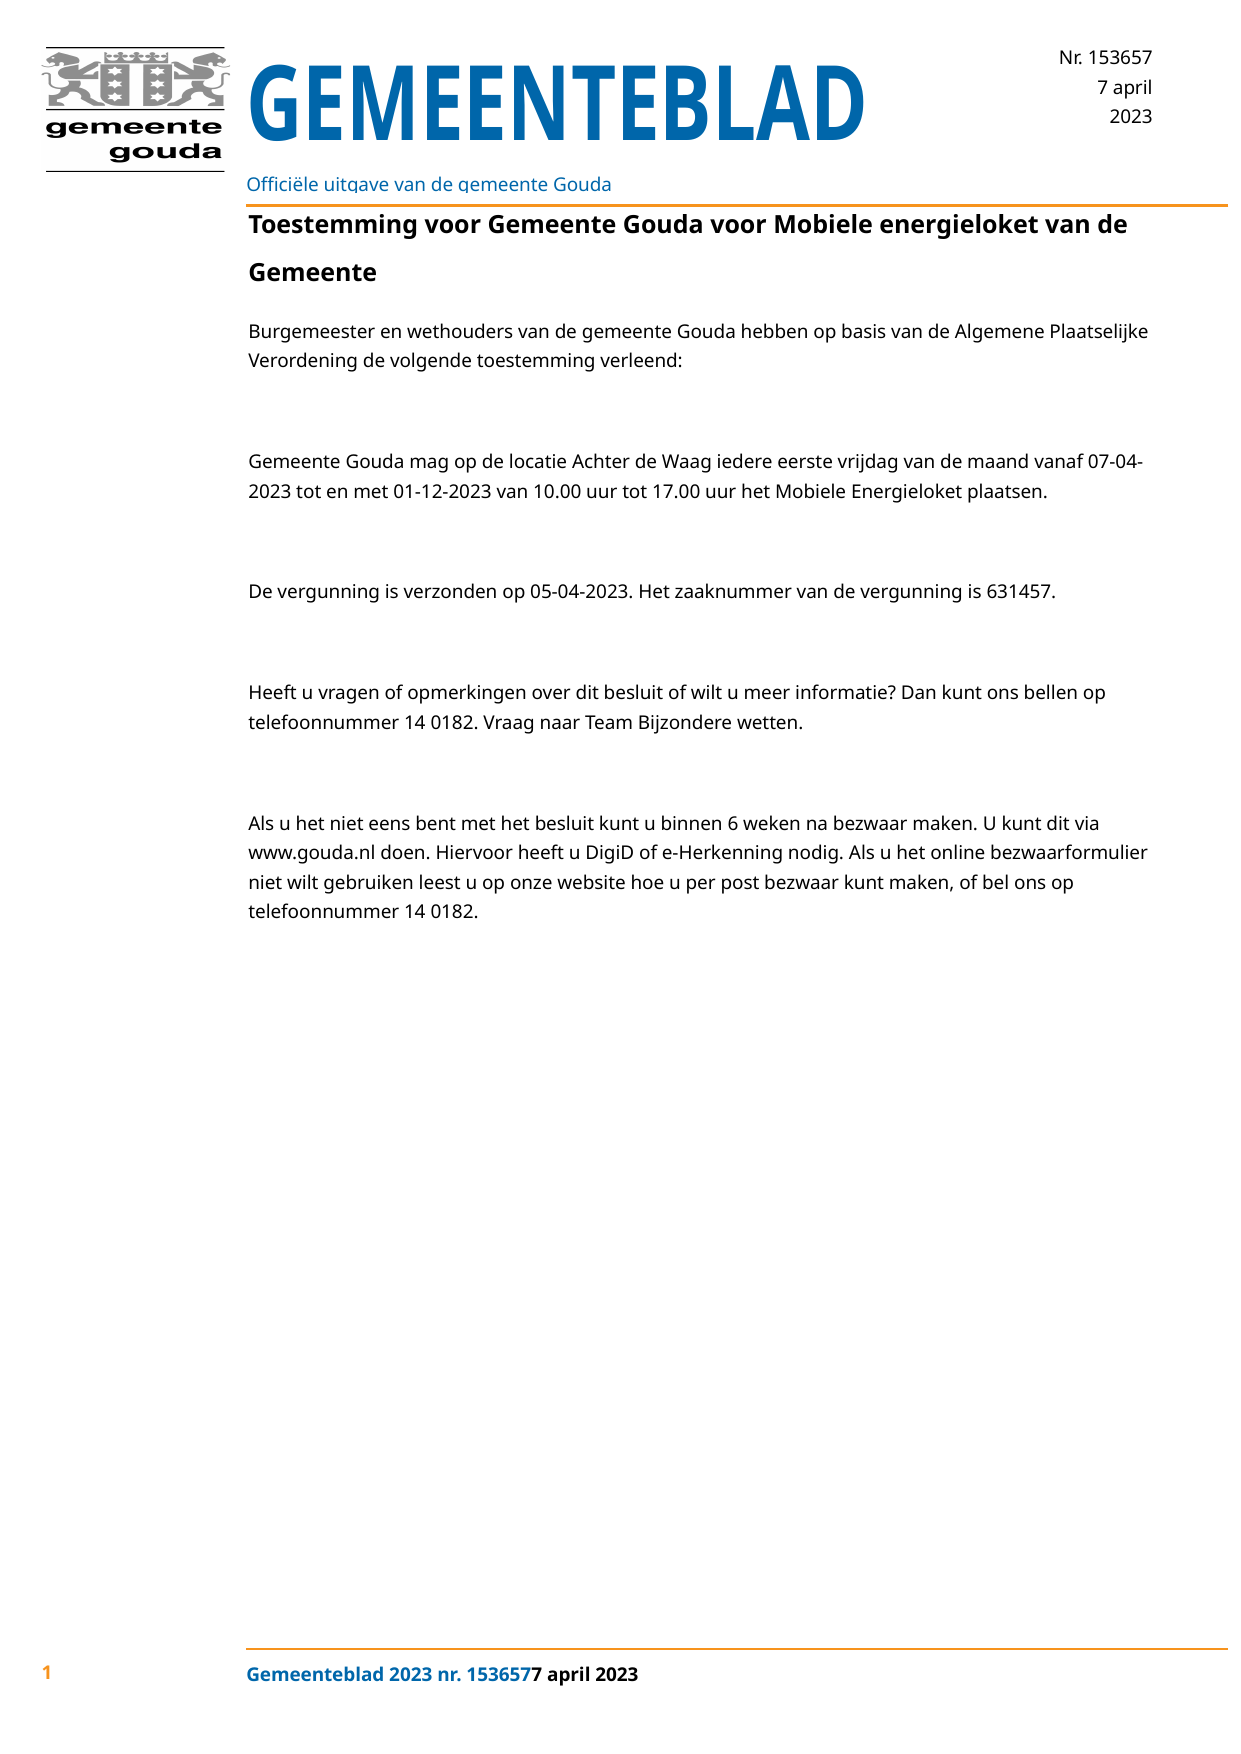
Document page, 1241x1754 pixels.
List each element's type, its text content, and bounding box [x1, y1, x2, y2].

text Toestemming voor Gemeente Gouda voor Mobiele energieloket van de Gemeente [248, 207, 1152, 288]
text Heeft u vragen of opmerkingen over dit besluit of wilt u meer informatie? Dan kunt ons bellen op telefoonnummer 14 0182. Vraag naar Team Bijzondere wetten. [248, 679, 1152, 735]
picture [41, 47, 231, 172]
text Als u het niet eens bent met het besluit kunt u binnen 6 weken na bezwaar maken. U kunt dit via www.gouda.nl doen. Hiervoor heeft u DigiD of e-Herkenning nodig. Als u het online bezwaarformulier niet wilt gebruiken leest u op onze website hoe u per post bezwaar kunt maken, of bel ons op telefoonnummer 14 0182. [248, 810, 1152, 924]
text Burgemeester en wethouders van de gemeente Gouda hebben op basis van de Algemene Plaatselijke Verordening de volgende toestemming verleend: [248, 318, 1152, 373]
text De vergunning is verzonden op 05-04-2023. Het zaaknummer van de vergunning is 631457. [248, 579, 1152, 604]
text Gemeente Gouda mag op de locatie Achter de Waag iedere eerste vrijdag van de maand vanaf 07-04-2023 tot en met 01-12-2023 van 10.00 uur tot 17.00 uur het Mobiele Energieloket plaatsen. [248, 448, 1152, 504]
